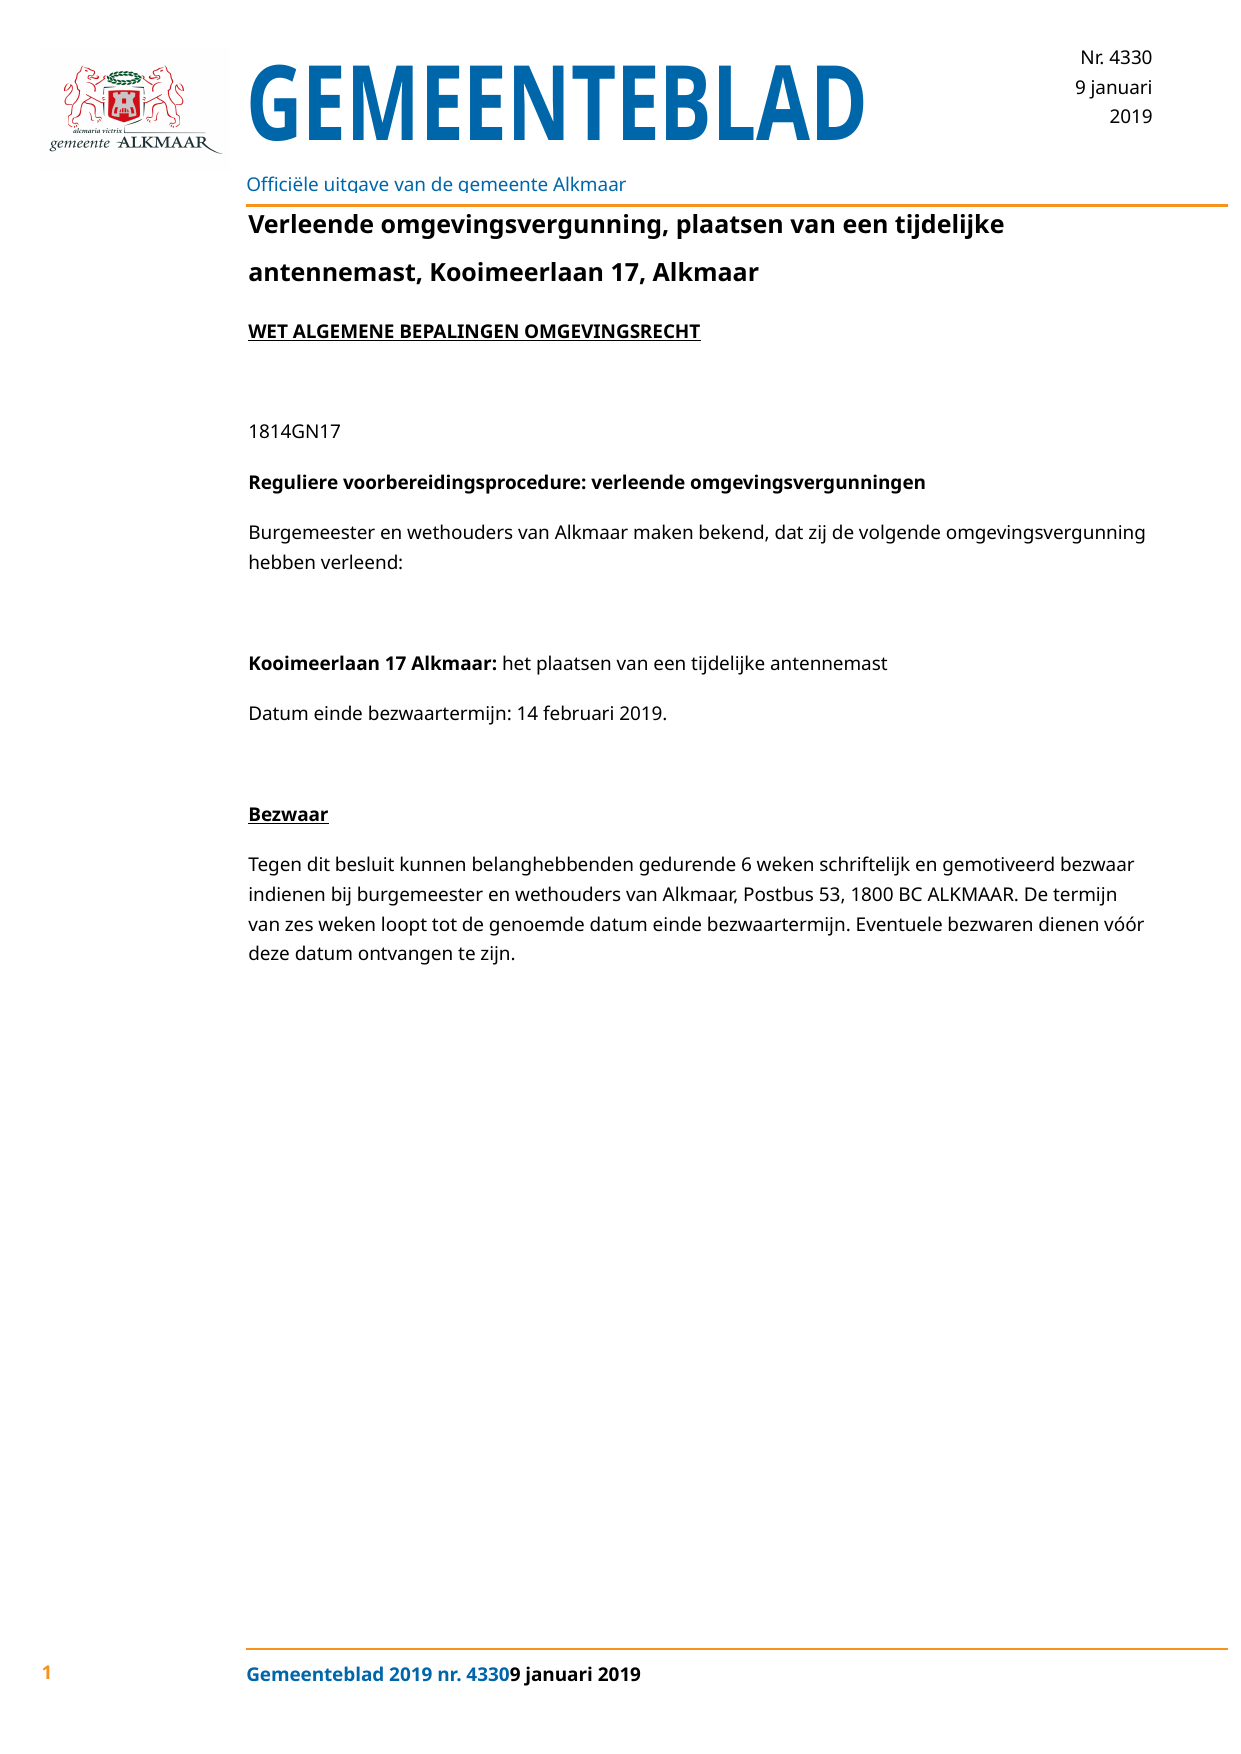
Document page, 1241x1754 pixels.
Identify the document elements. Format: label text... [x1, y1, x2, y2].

text Burgemeester en wethouders van Alkmaar maken bekend, dat zij de volgende omgevingsvergunning hebben verleend: [248, 519, 1152, 575]
text Datum einde bezwaartermijn: 14 februari 2019. [248, 700, 1152, 726]
text WET ALGEMENE BEPALINGEN OMGEVINGSRECHT [248, 318, 1152, 344]
picture [41, 47, 231, 172]
text Verleende omgevingsvergunning, plaatsen van een tijdelijke antennemast, Kooimeerlaan 17, Alkmaar [248, 207, 1152, 288]
text Kooimeerlaan 17 Alkmaar: het plaatsen van een tijdelijke antennemast [248, 650, 1152, 676]
text Reguliere voorbereidingsprocedure: verleende omgevingsvergunningen [248, 469, 1152, 495]
text Bezwaar [248, 801, 1152, 827]
text Tegen dit besluit kunnen belanghebbenden gedurende 6 weken schriftelijk en gemotiveerd bezwaar indienen bij burgemeester en wethouders van Alkmaar, Postbus 53, 1800 BC ALKMAAR. De termijn van zes weken loopt tot de genoemde datum einde bezwaartermijn. Eventuele bezwaren dienen vóór deze datum ontvangen te zijn. [248, 852, 1152, 966]
text 1814GN17 [248, 419, 1152, 444]
